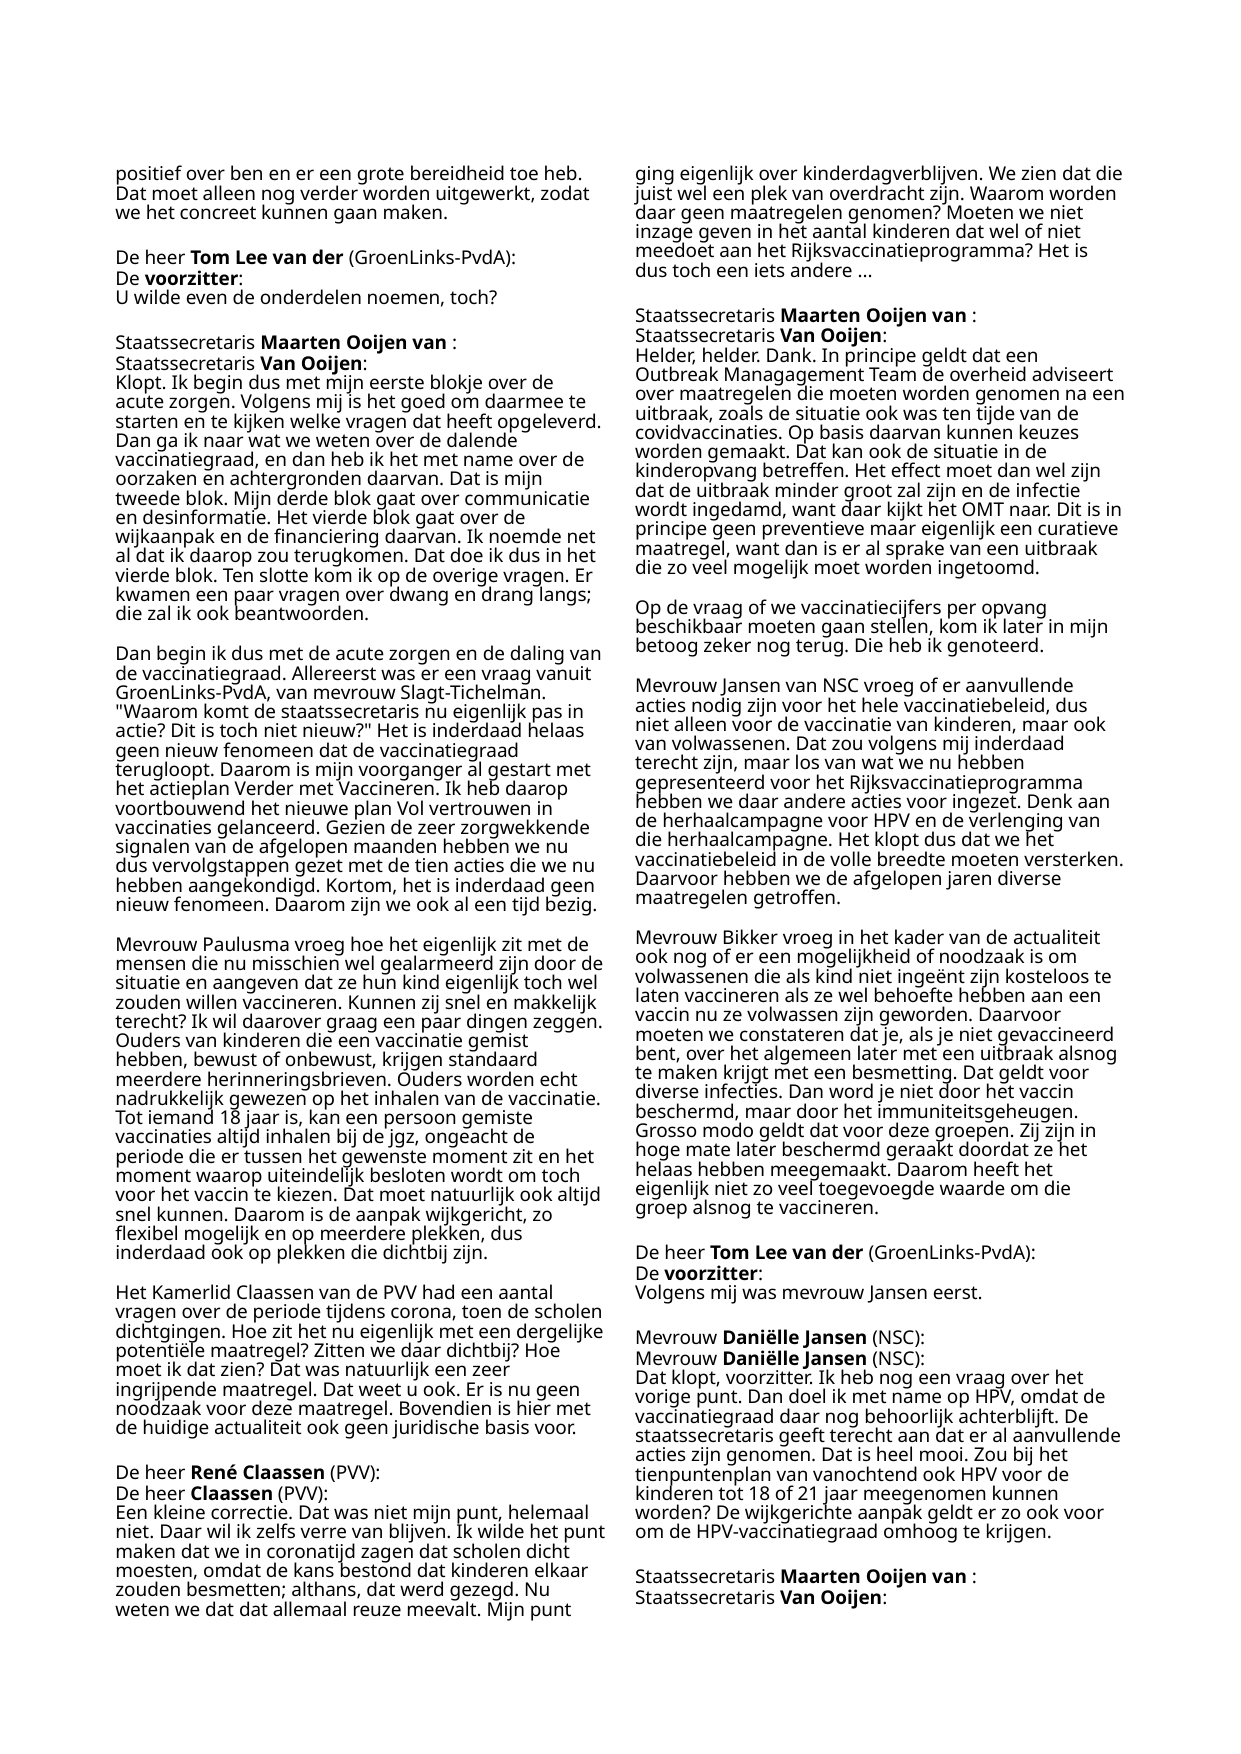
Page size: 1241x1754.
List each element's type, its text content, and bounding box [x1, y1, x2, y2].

text U wilde even de onderdelen noemen, toch? [115, 289, 605, 308]
text Staatssecretaris Maarten Ooijen van : [115, 329, 605, 355]
text De voorzitter: [115, 270, 605, 289]
text Een kleine correctie. Dat was niet mijn punt, helemaal niet. Daar wil ik zelfs verre van blijven. Ik wilde het punt maken dat we in coronatijd zagen dat scholen dicht moesten, omdat de kans bestond dat kinderen elkaar zouden besmetten; althans, dat werd gezegd. Nu weten we dat dat allemaal reuze meevalt. Mijn punt [115, 1504, 605, 1620]
text Staatssecretaris Van Ooijen: [635, 327, 1125, 347]
text De heer Claassen (PVV): [115, 1485, 605, 1504]
text Dat klopt, voorzitter. Ik heb nog een vraag over het vorige punt. Dan doel ik met name op HPV, omdat de vaccinatiegraad daar nog behoorlijk achterblijft. De staatssecretaris geeft terecht aan dat er al aanvullende acties zijn genomen. Dat is heel mooi. Zou bij het tienpuntenplan van vanochtend ook HPV voor de kinderen tot 18 of 21 jaar meegenomen kunnen worden? De wijkgerichte aanpak geldt er zo ook voor om de HPV-vaccinatiegraad omhoog te krijgen. [635, 1369, 1125, 1543]
text Mevrouw Daniëlle Jansen (NSC): [635, 1324, 1125, 1350]
text positief over ben en er een grote bereidheid toe heb. Dat moet alleen nog verder worden uitgewerkt, zodat we het concreet kunnen gaan maken. [115, 165, 605, 223]
text Staatssecretaris Van Ooijen: [635, 1589, 1125, 1608]
text Dan begin ik dus met de acute zorgen en de daling van de vaccinatiegraad. Allereerst was er een vraag vanuit GroenLinks-PvdA, van mevrouw Slagt-Tichelman. "Waarom komt de staatssecretaris nu eigenlijk pas in actie? Dit is toch niet nieuw?" Het is inderdaad helaas geen nieuw fenomeen dat de vaccinatiegraad terugloopt. Daarom is mijn voorganger al gestart met het actieplan Verder met Vaccineren. Ik heb daarop voortbouwend het nieuwe plan Vol vertrouwen in vaccinaties gelanceerd. Gezien de zeer zorgwekkende signalen van de afgelopen maanden hebben we nu dus vervolgstappen gezet met de tien acties die we nu hebben aangekondigd. Kortom, het is inderdaad geen nieuw fenomeen. Daarom zijn we ook al een tijd bezig. [115, 645, 605, 915]
text Helder, helder. Dank. In principe geldt dat een Outbreak Managagement Team de overheid adviseert over maatregelen die moeten worden genomen na een uitbraak, zoals de situatie ook was ten tijde van de covidvaccinaties. Op basis daarvan kunnen keuzes worden gemaakt. Dat kan ook de situatie in de kinderopvang betreffen. Het effect moet dan wel zijn dat de uitbraak minder groot zal zijn en de infectie wordt ingedamd, want daar kijkt het OMT naar. Dit is in principe geen preventieve maar eigenlijk een curatieve maatregel, want dan is er al sprake van een uitbraak die zo veel mogelijk moet worden ingetoomd. [635, 347, 1125, 578]
text De voorzitter: [635, 1265, 1125, 1284]
text Mevrouw Paulusma vroeg hoe het eigenlijk zit met de mensen die nu misschien wel gealarmeerd zijn door de situatie en aangeven dat ze hun kind eigenlijk toch wel zouden willen vaccineren. Kunnen zij snel en makkelijk terecht? Ik wil daarover graag een paar dingen zeggen. Ouders van kinderen die een vaccinatie gemist hebben, bewust of onbewust, krijgen standaard meerdere herinneringsbrieven. Ouders worden echt nadrukkelijk gewezen op het inhalen van de vaccinatie. Tot iemand 18 jaar is, kan een persoon gemiste vaccinaties altijd inhalen bij de jgz, ongeacht de periode die er tussen het gewenste moment zit en het moment waarop uiteindelijk besloten wordt om toch voor het vaccin te kiezen. Dat moet natuurlijk ook altijd snel kunnen. Daarom is de aanpak wijkgericht, zo flexibel mogelijk en op meerdere plekken, dus inderdaad ook op plekken die dichtbij zijn. [115, 936, 605, 1263]
text Mevrouw Daniëlle Jansen (NSC): [635, 1350, 1125, 1369]
text Staatssecretaris Van Ooijen: [115, 355, 605, 374]
text De heer Tom Lee van der (GroenLinks-PvdA): [115, 244, 605, 270]
text De heer Tom Lee van der (GroenLinks-PvdA): [635, 1239, 1125, 1265]
text Klopt. Ik begin dus met mijn eerste blokje over de acute zorgen. Volgens mij is het goed om daarmee te starten en te kijken welke vragen dat heeft opgeleverd. Dan ga ik naar wat we weten over de dalende vaccinatiegraad, en dan heb ik het met name over de oorzaken en achtergronden daarvan. Dat is mijn tweede blok. Mijn derde blok gaat over communicatie en desinformatie. Het vierde blok gaat over de wijkaanpak en de financiering daarvan. Ik noemde net al dat ik daarop zou terugkomen. Dat doe ik dus in het vierde blok. Ten slotte kom ik op de overige vragen. Er kwamen een paar vragen over dwang en drang langs; die zal ik ook beantwoorden. [115, 374, 605, 624]
text ging eigenlijk over kinderdagverblijven. We zien dat die juist wel een plek van overdracht zijn. Waarom worden daar geen maatregelen genomen? Moeten we niet inzage geven in het aantal kinderen dat wel of niet meedoet aan het Rijksvaccinatieprogramma? Het is dus toch een iets andere ... [635, 165, 1125, 281]
text De heer René Claassen (PVV): [115, 1459, 605, 1485]
text Volgens mij was mevrouw Jansen eerst. [635, 1284, 1125, 1303]
text Op de vraag of we vaccinatiecijfers per opvang beschikbaar moeten gaan stellen, kom ik later in mijn betoog zeker nog terug. Die heb ik genoteerd. [635, 599, 1125, 657]
text Staatssecretaris Maarten Ooijen van : [635, 1563, 1125, 1589]
text Mevrouw Jansen van NSC vroeg of er aanvullende acties nodig zijn voor het hele vaccinatiebeleid, dus niet alleen voor de vaccinatie van kinderen, maar ook van volwassenen. Dat zou volgens mij inderdaad terecht zijn, maar los van wat we nu hebben gepresenteerd voor het Rijksvaccinatieprogramma hebben we daar andere acties voor ingezet. Denk aan de herhaalcampagne voor HPV en de verlenging van die herhaalcampagne. Het klopt dus dat we het vaccinatiebeleid in de volle breedte moeten versterken. Daarvoor hebben we de afgelopen jaren diverse maatregelen getroffen. [635, 677, 1125, 908]
text Mevrouw Bikker vroeg in het kader van de actualiteit ook nog of er een mogelijkheid of noodzaak is om volwassenen die als kind niet ingeënt zijn kosteloos te laten vaccineren als ze wel behoefte hebben aan een vaccin nu ze volwassen zijn geworden. Daarvoor moeten we constateren dat je, als je niet gevaccineerd bent, over het algemeen later met een uitbraak alsnog te maken krijgt met een besmetting. Dat geldt voor diverse infecties. Dan word je niet door het vaccin beschermd, maar door het immuniteitsgeheugen. Grosso modo geldt dat voor deze groepen. Zij zijn in hoge mate later beschermd geraakt doordat ze het helaas hebben meegemaakt. Daarom heeft het eigenlijk niet zo veel toegevoegde waarde om die groep alsnog te vaccineren. [635, 929, 1125, 1218]
text Het Kamerlid Claassen van de PVV had een aantal vragen over de periode tijdens corona, toen de scholen dichtgingen. Hoe zit het nu eigenlijk met een dergelijke potentiële maatregel? Zitten we daar dichtbij? Hoe moet ik dat zien? Dat was natuurlijk een zeer ingrijpende maatregel. Dat weet u ook. Er is nu geen noodzaak voor deze maatregel. Bovendien is hier met de huidige actualiteit ook geen juridische basis voor. [115, 1284, 605, 1438]
text Staatssecretaris Maarten Ooijen van : [635, 302, 1125, 327]
